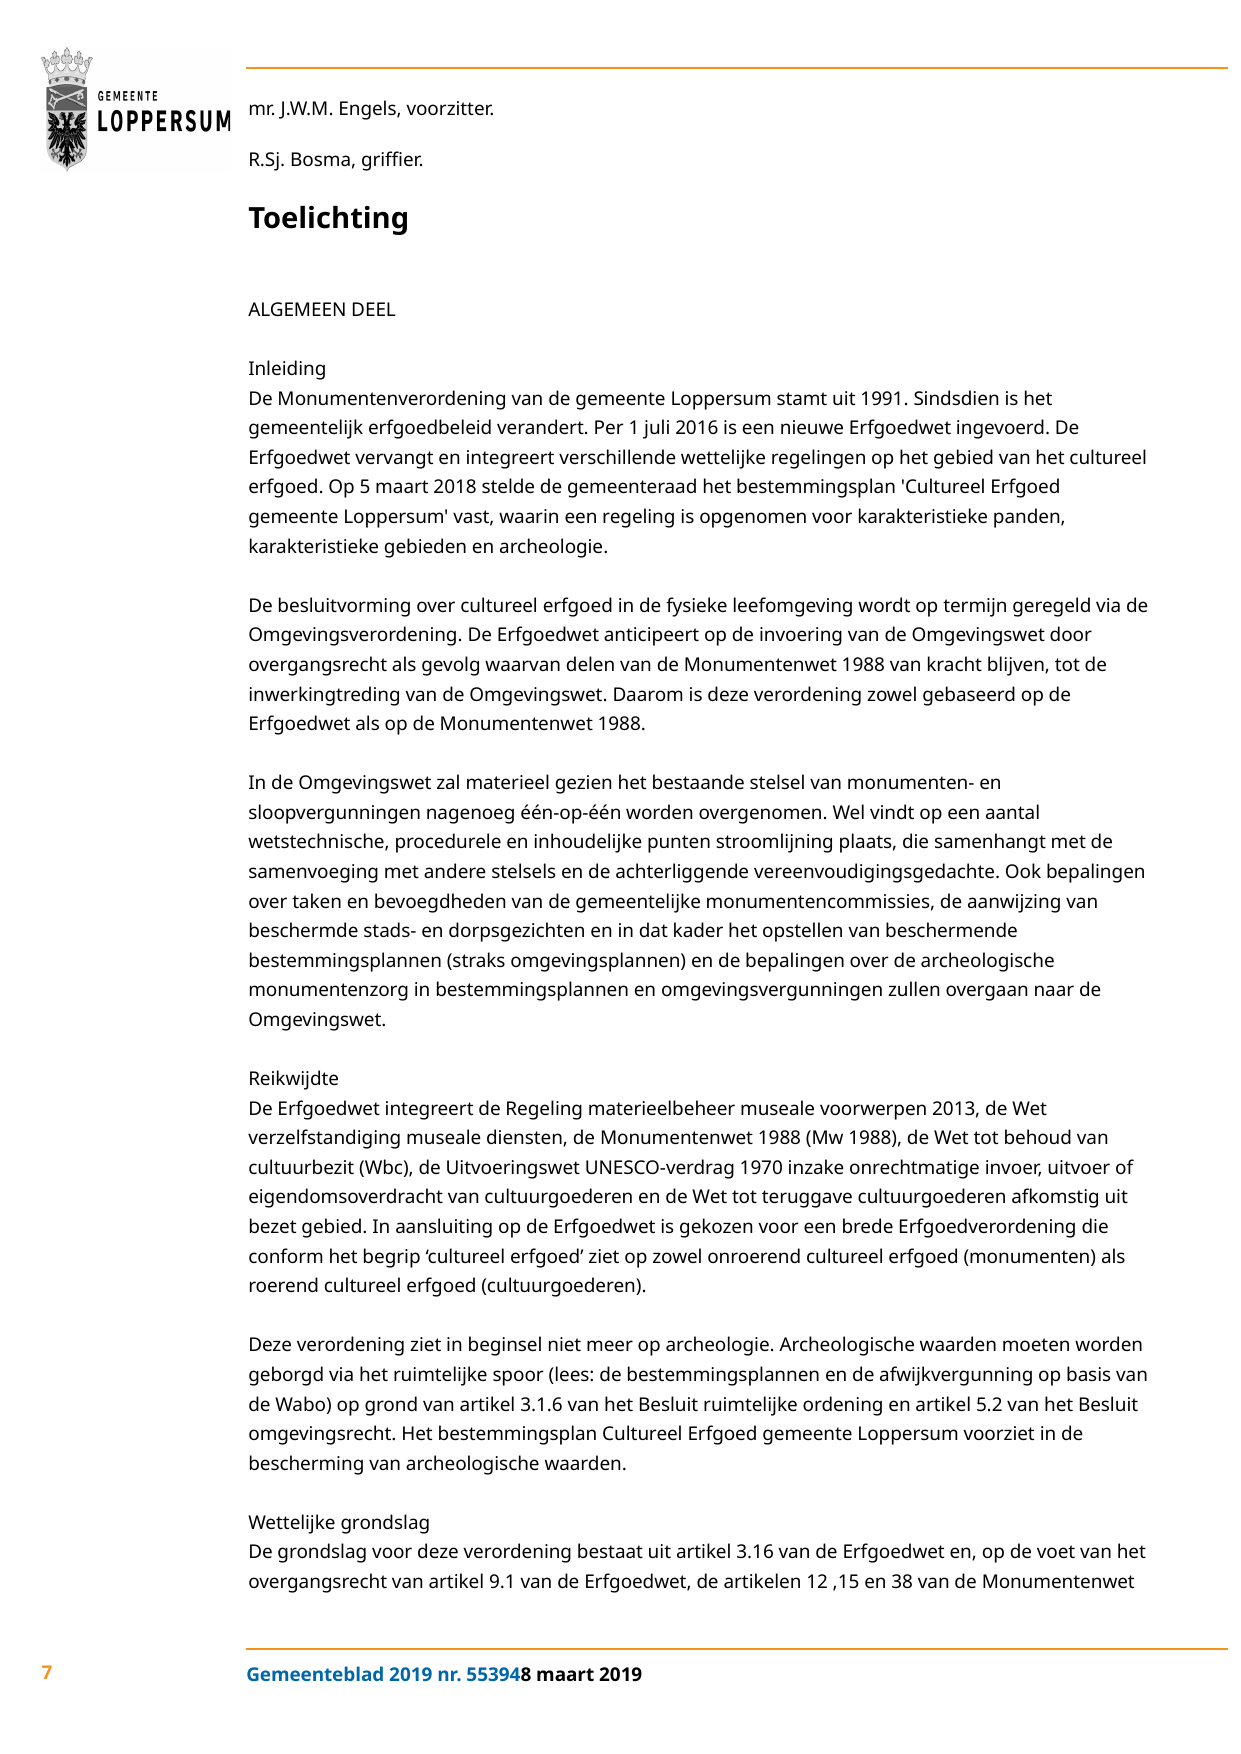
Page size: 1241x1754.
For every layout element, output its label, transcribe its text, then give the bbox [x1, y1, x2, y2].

text Deze verordening ziet in beginsel niet meer op archeologie. Archeologische waarden moeten worden geborgd via het ruimtelijke spoor (lees: de bestemmingsplannen en de afwijkvergunning op basis van de Wabo) op grond van artikel 3.1.6 van het Besluit ruimtelijke ordening en artikel 5.2 van het Besluit omgevingsrecht. Het bestemmingsplan Cultureel Erfgoed gemeente Loppersum voorziet in de bescherming van archeologische waarden. [248, 1332, 1152, 1476]
text De grondslag voor deze verordening bestaat uit artikel 3.16 van de Erfgoedwet en, op de voet van het overgangsrecht van artikel 9.1 van de Erfgoedwet, de artikelen 12 ,15 en 38 van de Monumentenwet [248, 1539, 1152, 1594]
text De besluitvorming over cultureel erfgoed in de fysieke leefomgeving wordt op termijn geregeld via de Omgevingsverordening. De Erfgoedwet anticipeert op de invoering van de Omgevingswet door overgangsrecht als gevolg waarvan delen van de Monumentenwet 1988 van kracht blijven, tot de inwerkingtreding van de Omgevingswet. Daarom is deze verordening zowel gebaseerd op de Erfgoedwet als op de Monumentenwet 1988. [248, 592, 1152, 736]
text In de Omgevingswet zal materieel gezien het bestaande stelsel van monumenten- en sloopvergunningen nagenoeg één-op-één worden overgenomen. Wel vindt op een aantal wetstechnische, procedurele en inhoudelijke punten stroomlijning plaats, die samenhangt met de samenvoeging met andere stelsels en de achterliggende vereenvoudigingsgedachte. Ook bepalingen over taken en bevoegdheden van de gemeentelijke monumentencommissies, de aanwijzing van beschermde stads- en dorpsgezichten en in dat kader het opstellen van beschermende bestemmingsplannen (straks omgevingsplannen) en de bepalingen over de archeologische monumentenzorg in bestemmingsplannen en omgevingsvergunningen zullen overgaan naar de Omgevingswet. [248, 769, 1152, 1032]
text Toelichting [248, 198, 1152, 237]
text ALGEMEEN DEEL [248, 296, 1152, 322]
text De Monumentenverordening van de gemeente Loppersum stamt uit 1991. Sindsdien is het gemeentelijk erfgoedbeleid verandert. Per 1 juli 2016 is een nieuwe Erfgoedwet ingevoerd. De Erfgoedwet vervangt en integreert verschillende wettelijke regelingen op het gebied van het cultureel erfgoed. Op 5 maart 2018 stelde de gemeenteraad het bestemmingsplan 'Cultureel Erfgoed gemeente Loppersum' vast, waarin een regeling is opgenomen voor karakteristieke panden, karakteristieke gebieden en archeologie. [248, 385, 1152, 558]
text R.Sj. Bosma, griffier. [248, 146, 1152, 172]
text Reikwijdte [248, 1065, 1152, 1091]
picture [41, 47, 231, 172]
text mr. J.W.M. Engels, voorzitter. [248, 95, 1152, 121]
text De Erfgoedwet integreert de Regeling materieelbeheer museale voorwerpen 2013, de Wet verzelfstandiging museale diensten, de Monumentenwet 1988 (Mw 1988), de Wet tot behoud van cultuurbezit (Wbc), de Uitvoeringswet UNESCO-verdrag 1970 inzake onrechtmatige invoer, uitvoer of eigendomsoverdracht van cultuurgoederen en de Wet tot teruggave cultuurgoederen afkomstig uit bezet gebied. In aansluiting op de Erfgoedwet is gekozen voor een brede Erfgoedverordening die conform het begrip ‘cultureel erfgoed’ ziet op zowel onroerend cultureel erfgoed (monumenten) als roerend cultureel erfgoed (cultuurgoederen). [248, 1095, 1152, 1298]
text Wettelijke grondslag [248, 1509, 1152, 1535]
text Inleiding [248, 355, 1152, 381]
